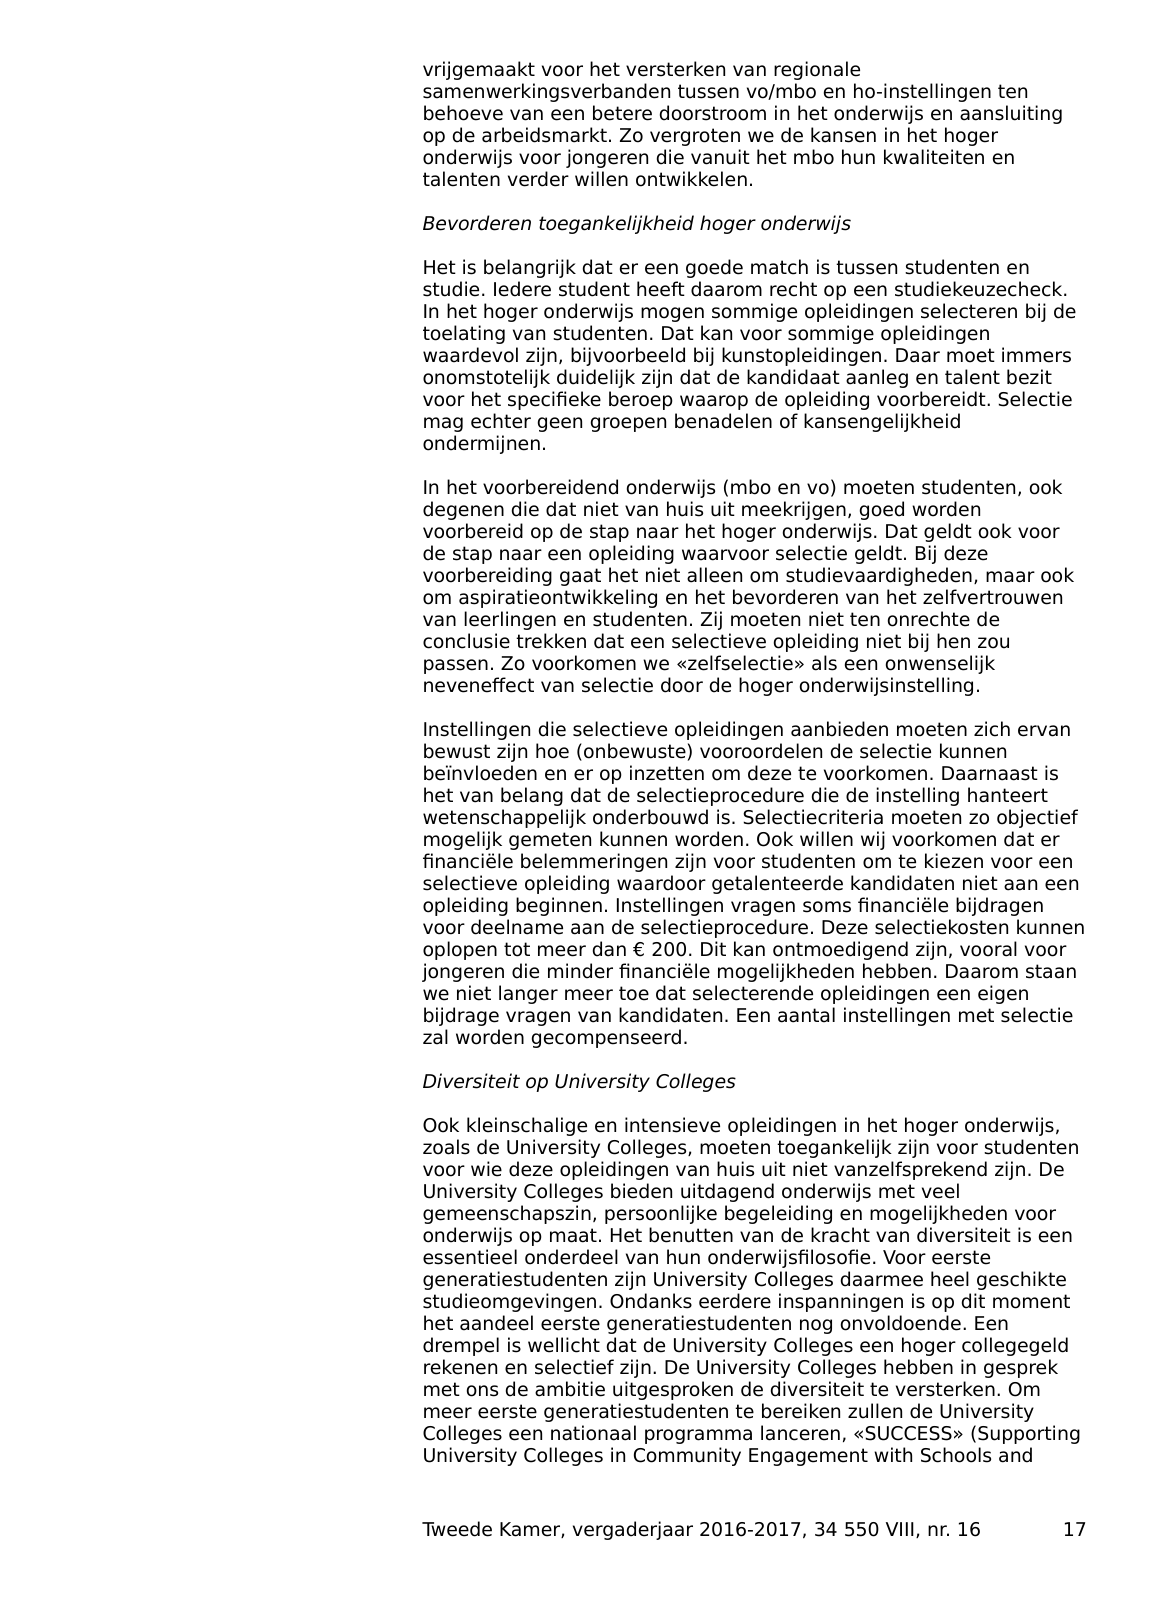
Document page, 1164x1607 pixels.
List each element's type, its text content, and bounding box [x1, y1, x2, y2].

subtitle Bevorderen toegankelijkheid hoger onderwijs [422, 213, 1087, 235]
text Ook kleinschalige en intensieve opleidingen in het hoger onderwijs, zoals de University Colleges, moeten toegankelijk zijn voor studenten voor wie deze opleidingen van huis uit niet vanzelfsprekend zijn. De University Colleges bieden uitdagend onderwijs met veel gemeenschapszin, persoonlijke begeleiding en mogelijkheden voor onderwijs op maat. Het benutten van de kracht van diversiteit is een essentieel onderdeel van hun onderwijsfilosofie. Voor eerste generatiestudenten zijn University Colleges daarmee heel geschikte studieomgevingen. Ondanks eerdere inspanningen is op dit moment het aandeel eerste generatiestudenten nog onvoldoende. Een drempel is wellicht dat de University Colleges een hoger collegegeld rekenen en selectief zijn. De University Colleges hebben in gesprek met ons de ambitie uitgesproken de diversiteit te versterken. Om meer eerste generatiestudenten te bereiken zullen de University Colleges een nationaal programma lanceren, «SUCCESS» (Supporting University Colleges in Community Engagement with Schools and [422, 1115, 1087, 1467]
text In het voorbereidend onderwijs (mbo en vo) moeten studenten, ook degenen die dat niet van huis uit meekrijgen, goed worden voorbereid op de stap naar het hoger onderwijs. Dat geldt ook voor de stap naar een opleiding waarvoor selectie geldt. Bij deze voorbereiding gaat het niet alleen om studievaardigheden, maar ook om aspiratieontwikkeling en het bevorderen van het zelfvertrouwen van leerlingen en studenten. Zij moeten niet ten onrechte de conclusie trekken dat een selectieve opleiding niet bij hen zou passen. Zo voorkomen we «zelfselectie» als een onwenselijk neveneffect van selectie door de hoger onderwijsinstelling. [422, 477, 1087, 697]
text Het is belangrijk dat er een goede match is tussen studenten en studie. Iedere student heeft daarom recht op een studiekeuzecheck. In het hoger onderwijs mogen sommige opleidingen selecteren bij de toelating van studenten. Dat kan voor sommige opleidingen waardevol zijn, bijvoorbeeld bij kunstopleidingen. Daar moet immers onomstotelijk duidelijk zijn dat de kandidaat aanleg en talent bezit voor het specifieke beroep waarop de opleiding voorbereidt. Selectie mag echter geen groepen benadelen of kansengelijkheid ondermijnen. [422, 257, 1087, 455]
text Instellingen die selectieve opleidingen aanbieden moeten zich ervan bewust zijn hoe (onbewuste) vooroordelen de selectie kunnen beïnvloeden en er op inzetten om deze te voorkomen. Daarnaast is het van belang dat de selectieprocedure die de instelling hanteert wetenschappelijk onderbouwd is. Selectiecriteria moeten zo objectief mogelijk gemeten kunnen worden. Ook willen wij voorkomen dat er financiële belemmeringen zijn voor studenten om te kiezen voor een selectieve opleiding waardoor getalenteerde kandidaten niet aan een opleiding beginnen. Instellingen vragen soms financiële bijdragen voor deelname aan de selectieprocedure. Deze selectiekosten kunnen oplopen tot meer dan € 200. Dit kan ontmoedigend zijn, vooral voor jongeren die minder financiële mogelijkheden hebben. Daarom staan we niet langer meer toe dat selecterende opleidingen een eigen bijdrage vragen van kandidaten. Een aantal instellingen met selectie zal worden gecompenseerd. [422, 719, 1087, 1049]
subtitle Diversiteit op University Colleges [422, 1071, 1087, 1093]
text vrijgemaakt voor het versterken van regionale samenwerkingsverbanden tussen vo/mbo en ho-instellingen ten behoeve van een betere doorstroom in het onderwijs en aansluiting op de arbeidsmarkt. Zo vergroten we de kansen in het hoger onderwijs voor jongeren die vanuit het mbo hun kwaliteiten en talenten verder willen ontwikkelen. [422, 59, 1087, 191]
